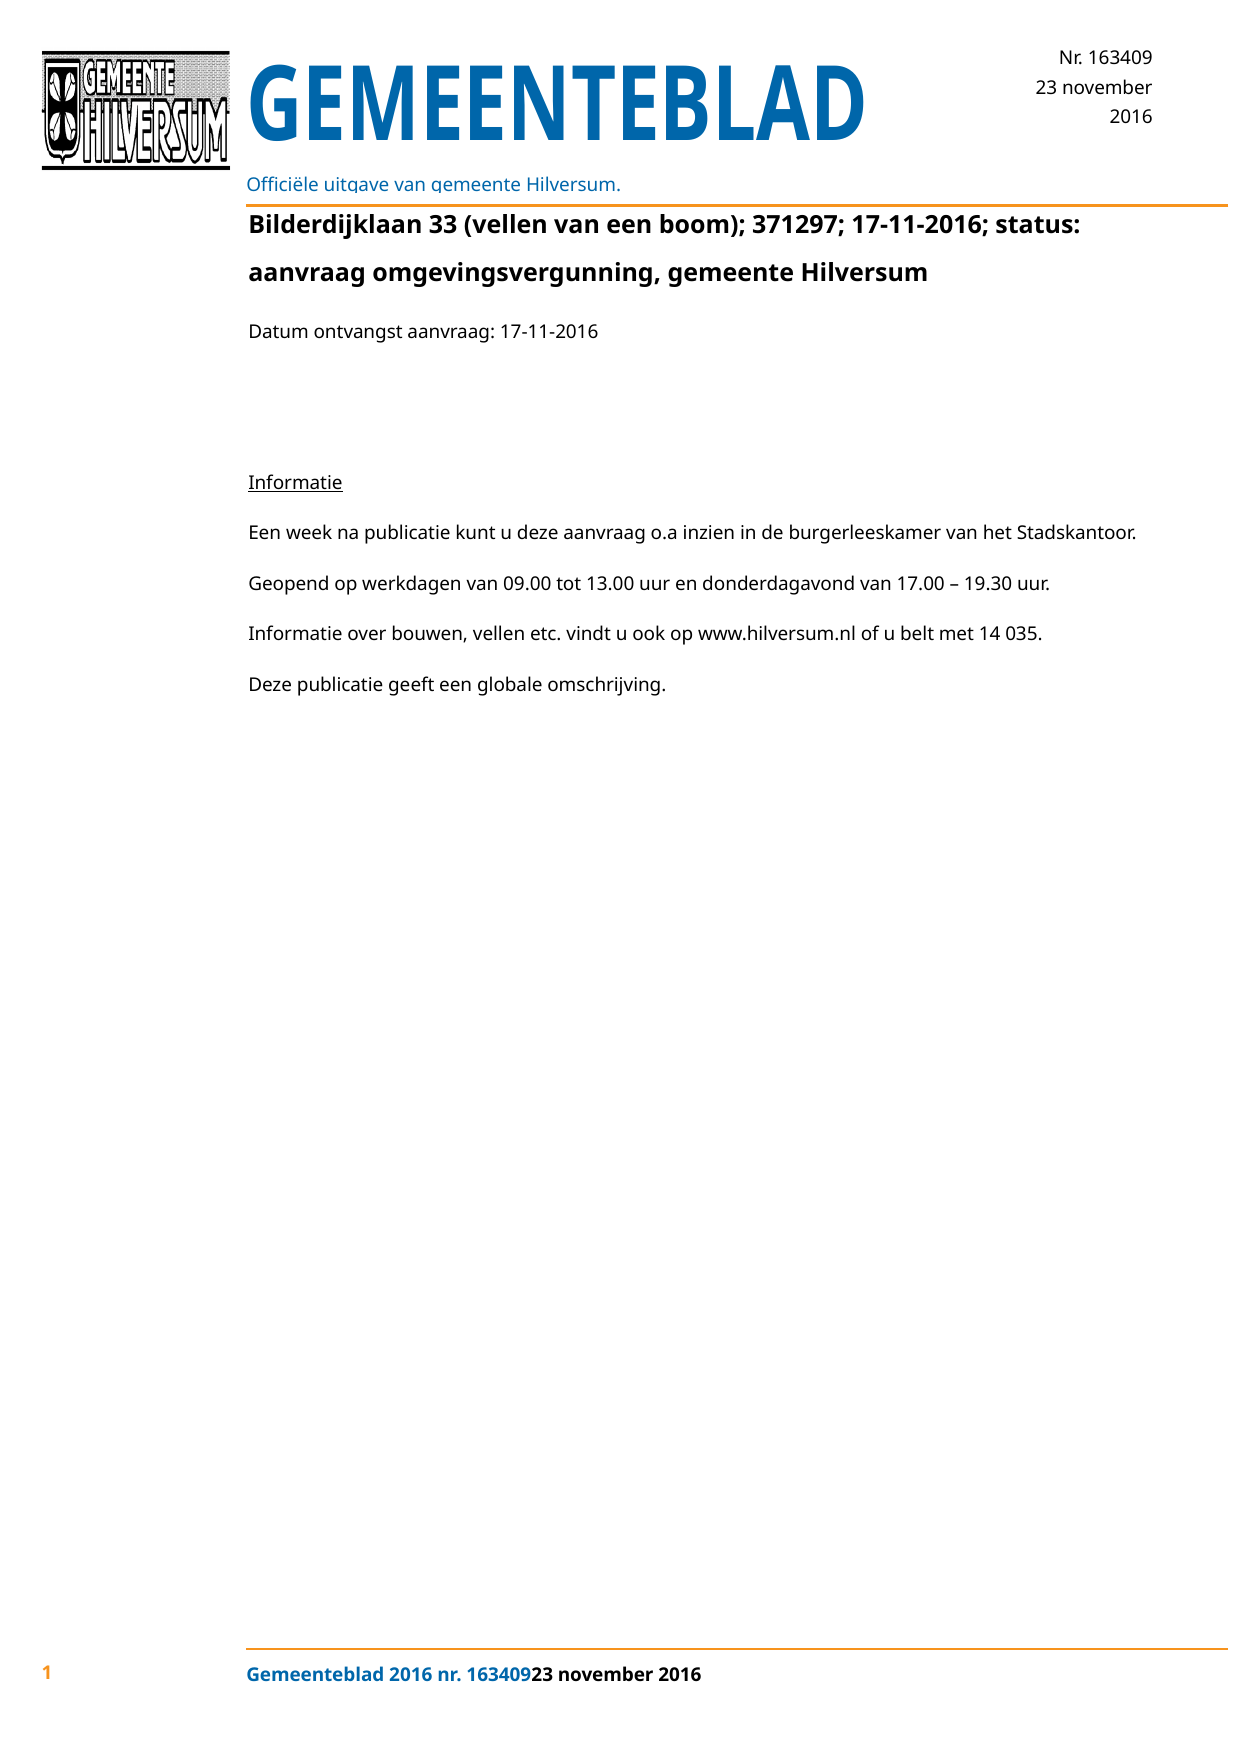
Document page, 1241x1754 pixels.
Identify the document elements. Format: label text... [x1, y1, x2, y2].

text Informatie over bouwen, vellen etc. vindt u ook op www.hilversum.nl of u belt met 14 035. [248, 620, 1152, 646]
text Informatie [248, 469, 1152, 495]
text Datum ontvangst aanvraag: 17-11-2016 [248, 318, 1152, 344]
text Bilderdijklaan 33 (vellen van een boom); 371297; 17-11-2016; status: aanvraag omgevingsvergunning, gemeente Hilversum [248, 207, 1152, 288]
text Deze publicatie geeft een globale omschrijving. [248, 671, 1152, 697]
text Geopend op werkdagen van 09.00 tot 13.00 uur en donderdagavond van 17.00 – 19.30 uur. [248, 570, 1152, 596]
text Een week na publicatie kunt u deze aanvraag o.a inzien in de burgerleeskamer van het Stadskantoor. [248, 519, 1152, 545]
picture [41, 47, 231, 172]
